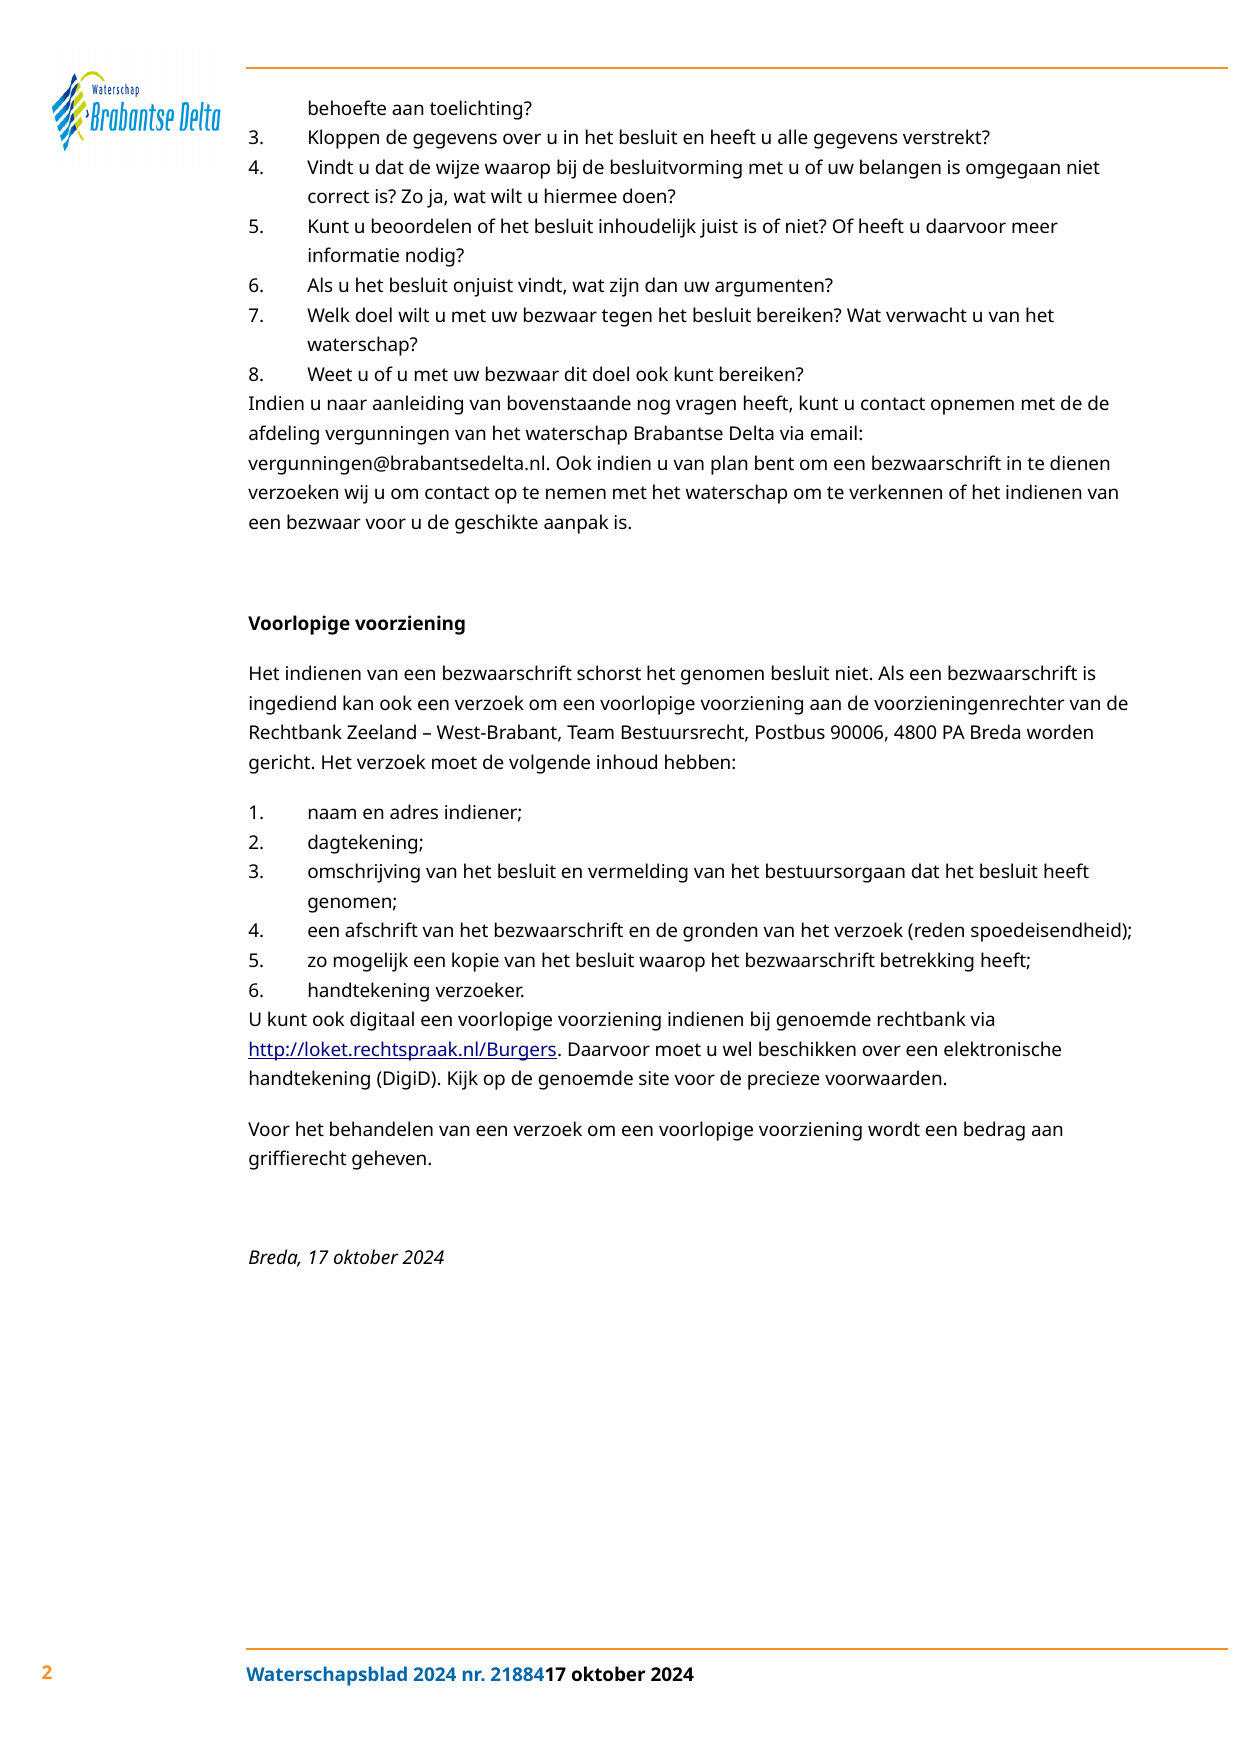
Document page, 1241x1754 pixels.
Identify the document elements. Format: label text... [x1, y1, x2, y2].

list Weet u of u met uw bezwaar dit doel ook kunt bereiken? [248, 361, 1152, 387]
text Voor het behandelen van een verzoek om een voorlopige voorziening wordt een bedrag aan griffierecht geheven. [248, 1116, 1152, 1171]
text Voorlopige voorziening [248, 610, 1152, 636]
list dagtekening; [248, 829, 1152, 855]
list Kloppen de gegevens over u in het besluit en heeft u alle gegevens verstrekt? [248, 124, 1152, 150]
text U kunt ook digitaal een voorlopige voorziening indienen bij genoemde rechtbank via http://loket.rechtspraak.nl/Burgers. Daarvoor moet u wel beschikken over een elektronische handtekening (DigiD). Kijk op de genoemde site voor de precieze voorwaarden. [248, 1006, 1152, 1091]
list Vindt u dat de wijze waarop bij de besluitvorming met u of uw belangen is omgegaan niet correct is? Zo ja, wat wilt u hiermee doen? [248, 154, 1152, 209]
list behoefte aan toelichting? [248, 95, 1152, 121]
text Het indienen van een bezwaarschrift schorst het genomen besluit niet. Als een bezwaarschrift is ingediend kan ook een verzoek om een voorlopige voorziening aan de voorzieningenrechter van de Rechtbank Zeeland – West-Brabant, Team Bestuursrecht, Postbus 90006, 4800 PA Breda worden gericht. Het verzoek moet de volgende inhoud hebben: [248, 660, 1152, 775]
list handtekening verzoeker. [248, 977, 1152, 1003]
list een afschrift van het bezwaarschrift en de gronden van het verzoek (reden spoedeisendheid); [248, 918, 1152, 943]
list omschrijving van het besluit en vermelding van het bestuursorgaan dat het besluit heeft genomen; [248, 858, 1152, 914]
list Als u het besluit onjuist vindt, wat zijn dan uw argumenten? [248, 272, 1152, 298]
list naam en adres indiener; [248, 799, 1152, 825]
list Welk doel wilt u met uw bezwaar tegen het besluit bereiken? Wat verwacht u van het waterschap? [248, 302, 1152, 357]
list zo mogelijk een kopie van het besluit waarop het bezwaarschrift betrekking heeft; [248, 947, 1152, 973]
picture [41, 47, 231, 172]
text Indien u naar aanleiding van bovenstaande nog vragen heeft, kunt u contact opnemen met de de afdeling vergunningen van het waterschap Brabantse Delta via email: vergunningen@brabantsedelta.nl. Ook indien u van plan bent om een bezwaarschrift in te dienen verzoeken wij u om contact op te nemen met het waterschap om te verkennen of het indienen van een bezwaar voor u de geschikte aanpak is. [248, 391, 1152, 535]
text Breda, 17 oktober 2024 [248, 1244, 1152, 1269]
list Kunt u beoordelen of het besluit inhoudelijk juist is of niet? Of heeft u daarvoor meer informatie nodig? [248, 213, 1152, 268]
